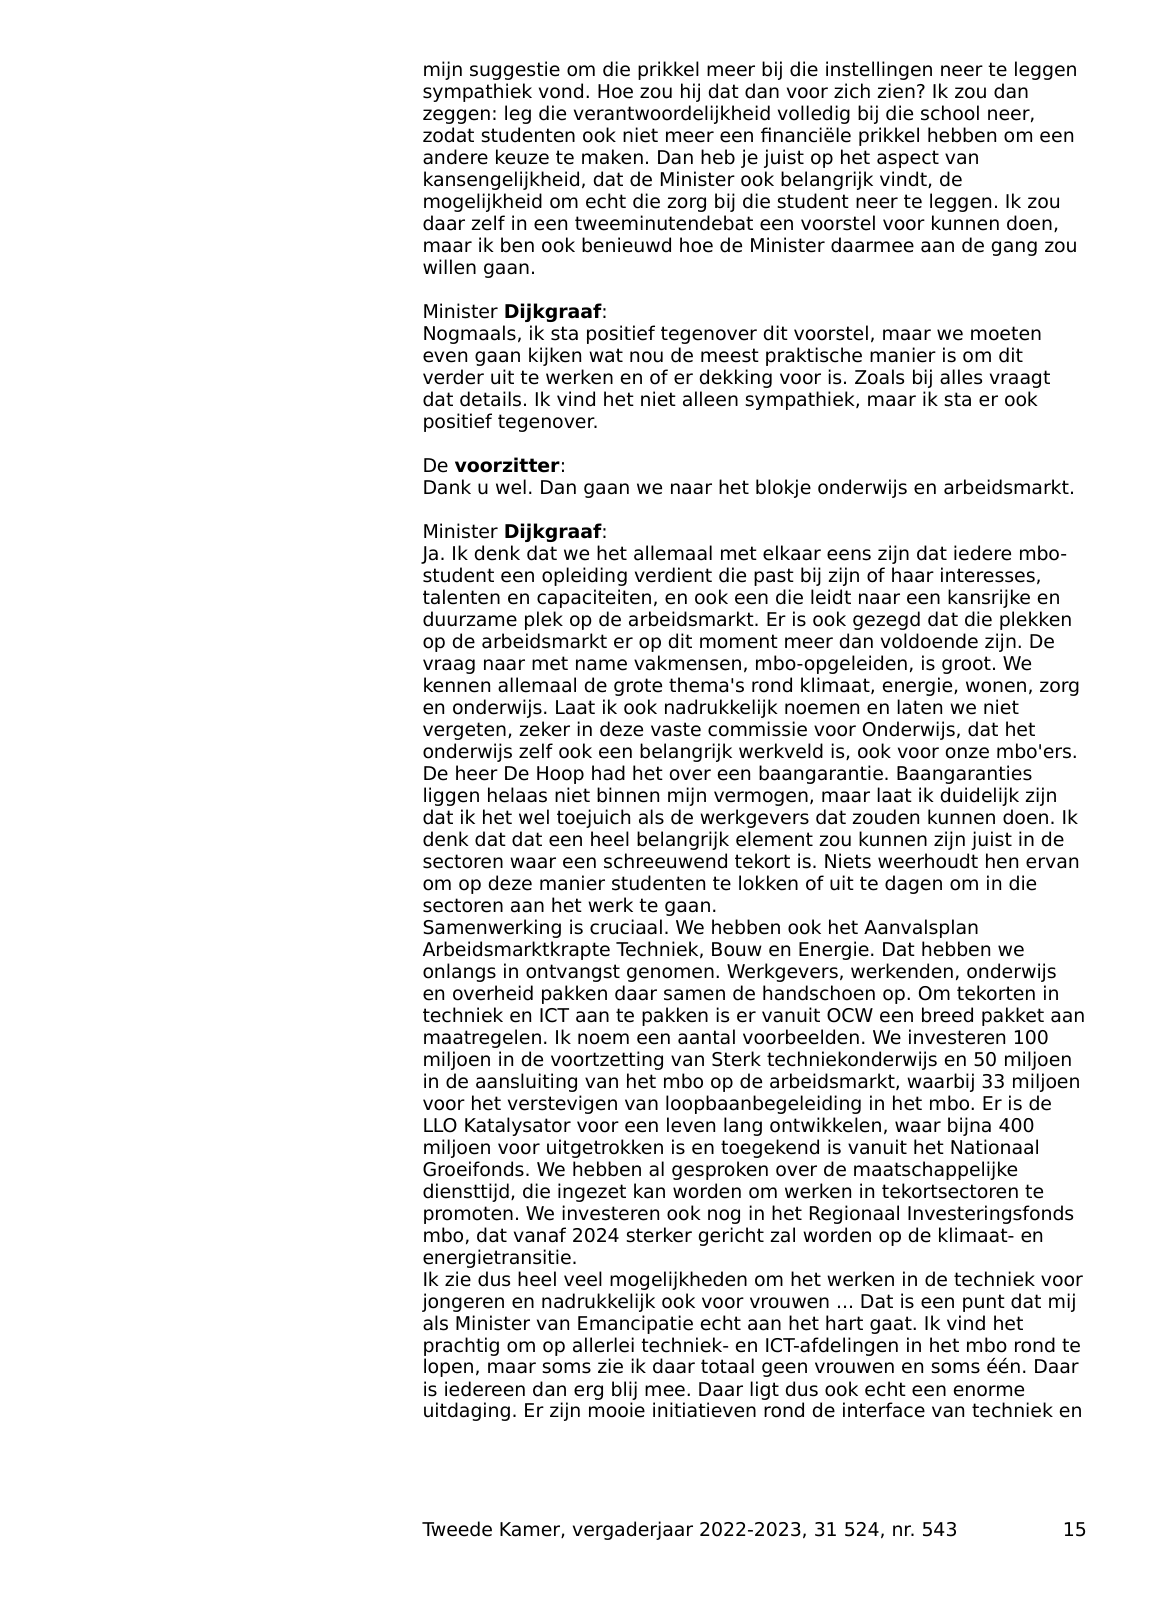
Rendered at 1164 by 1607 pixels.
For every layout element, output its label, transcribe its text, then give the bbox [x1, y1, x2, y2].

text De heer De Hoop had het over een baangarantie. Baangaranties liggen helaas niet binnen mijn vermogen, maar laat ik duidelijk zijn dat ik het wel toejuich als de werkgevers dat zouden kunnen doen. Ik denk dat dat een heel belangrijk element zou kunnen zijn juist in de sectoren waar een schreeuwend tekort is. Niets weerhoudt hen ervan om op deze manier studenten te lokken of uit te dagen om in die sectoren aan het werk te gaan. [422, 763, 1087, 917]
text Minister Dijkgraaf: [422, 521, 1087, 543]
text Nogmaals, ik sta positief tegenover dit voorstel, maar we moeten even gaan kijken wat nou de meest praktische manier is om dit verder uit te werken en of er dekking voor is. Zoals bij alles vraagt dat details. Ik vind het niet alleen sympathiek, maar ik sta er ook positief tegenover. [422, 323, 1087, 433]
text Ik zie dus heel veel mogelijkheden om het werken in de techniek voor jongeren en nadrukkelijk ook voor vrouwen ... Dat is een punt dat mij als Minister van Emancipatie echt aan het hart gaat. Ik vind het prachtig om op allerlei techniek- en ICT-afdelingen in het mbo rond te lopen, maar soms zie ik daar totaal geen vrouwen en soms één. Daar is iedereen dan erg blij mee. Daar ligt dus ook echt een enorme uitdaging. Er zijn mooie initiatieven rond de interface van techniek en [422, 1268, 1087, 1422]
text Dank u wel. Dan gaan we naar het blokje onderwijs en arbeidsmarkt. [422, 477, 1087, 499]
text Minister Dijkgraaf: [422, 301, 1087, 323]
text mijn suggestie om die prikkel meer bij die instellingen neer te leggen sympathiek vond. Hoe zou hij dat dan voor zich zien? Ik zou dan zeggen: leg die verantwoordelijkheid volledig bij die school neer, zodat studenten ook niet meer een financiële prikkel hebben om een andere keuze te maken. Dan heb je juist op het aspect van kansengelijkheid, dat de Minister ook belangrijk vindt, de mogelijkheid om echt die zorg bij die student neer te leggen. Ik zou daar zelf in een tweeminutendebat een voorstel voor kunnen doen, maar ik ben ook benieuwd hoe de Minister daarmee aan de gang zou willen gaan. [422, 59, 1087, 279]
text Ja. Ik denk dat we het allemaal met elkaar eens zijn dat iedere mbo-student een opleiding verdient die past bij zijn of haar interesses, talenten en capaciteiten, en ook een die leidt naar een kansrijke en duurzame plek op de arbeidsmarkt. Er is ook gezegd dat die plekken op de arbeidsmarkt er op dit moment meer dan voldoende zijn. De vraag naar met name vakmensen, mbo-opgeleiden, is groot. We kennen allemaal de grote thema's rond klimaat, energie, wonen, zorg en onderwijs. Laat ik ook nadrukkelijk noemen en laten we niet vergeten, zeker in deze vaste commissie voor Onderwijs, dat het onderwijs zelf ook een belangrijk werkveld is, ook voor onze mbo'ers. [422, 543, 1087, 763]
text De voorzitter: [422, 455, 1087, 477]
text Samenwerking is cruciaal. We hebben ook het Aanvalsplan Arbeidsmarktkrapte Techniek, Bouw en Energie. Dat hebben we onlangs in ontvangst genomen. Werkgevers, werkenden, onderwijs en overheid pakken daar samen de handschoen op. Om tekorten in techniek en ICT aan te pakken is er vanuit OCW een breed pakket aan maatregelen. Ik noem een aantal voorbeelden. We investeren 100 miljoen in de voortzetting van Sterk techniekonderwijs en 50 miljoen in de aansluiting van het mbo op de arbeidsmarkt, waarbij 33 miljoen voor het verstevigen van loopbaanbegeleiding in het mbo. Er is de LLO Katalysator voor een leven lang ontwikkelen, waar bijna 400 miljoen voor uitgetrokken is en toegekend is vanuit het Nationaal Groeifonds. We hebben al gesproken over de maatschappelijke diensttijd, die ingezet kan worden om werken in tekortsectoren te promoten. We investeren ook nog in het Regionaal Investeringsfonds mbo, dat vanaf 2024 sterker gericht zal worden op de klimaat- en energietransitie. [422, 917, 1087, 1268]
